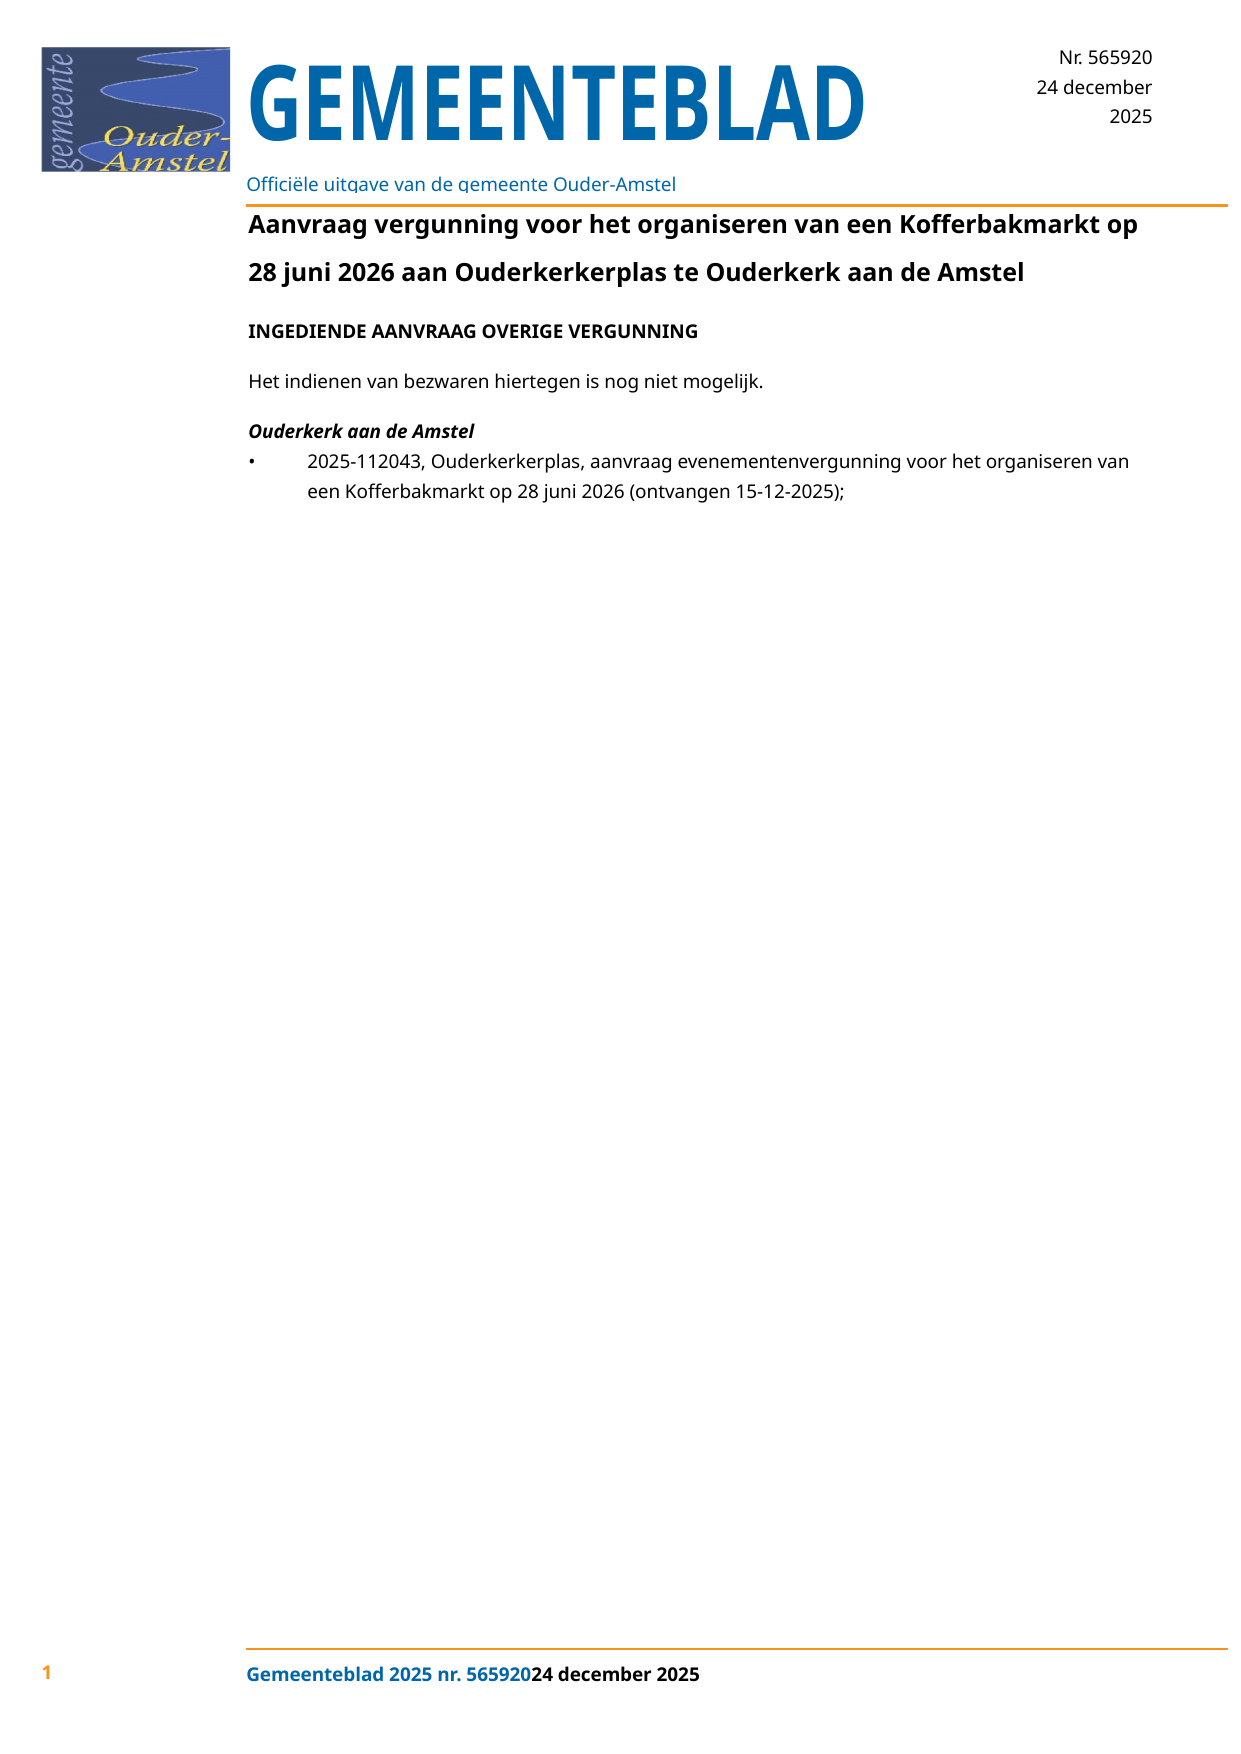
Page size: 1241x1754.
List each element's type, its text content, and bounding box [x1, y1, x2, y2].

text Ouderkerk aan de Amstel [248, 419, 1152, 444]
text Aanvraag vergunning voor het organiseren van een Kofferbakmarkt op 28 juni 2026 aan Ouderkerkerplas te Ouderkerk aan de Amstel [248, 207, 1152, 288]
text Het indienen van bezwaren hiertegen is nog niet mogelijk. [248, 368, 1152, 394]
list 2025-112043, Ouderkerkerplas, aanvraag evenementenvergunning voor het organiseren van een Kofferbakmarkt op 28 juni 2026 (ontvangen 15-12-2025); [248, 448, 1152, 504]
text INGEDIENDE AANVRAAG OVERIGE VERGUNNING [248, 318, 1152, 344]
picture [41, 47, 231, 172]
